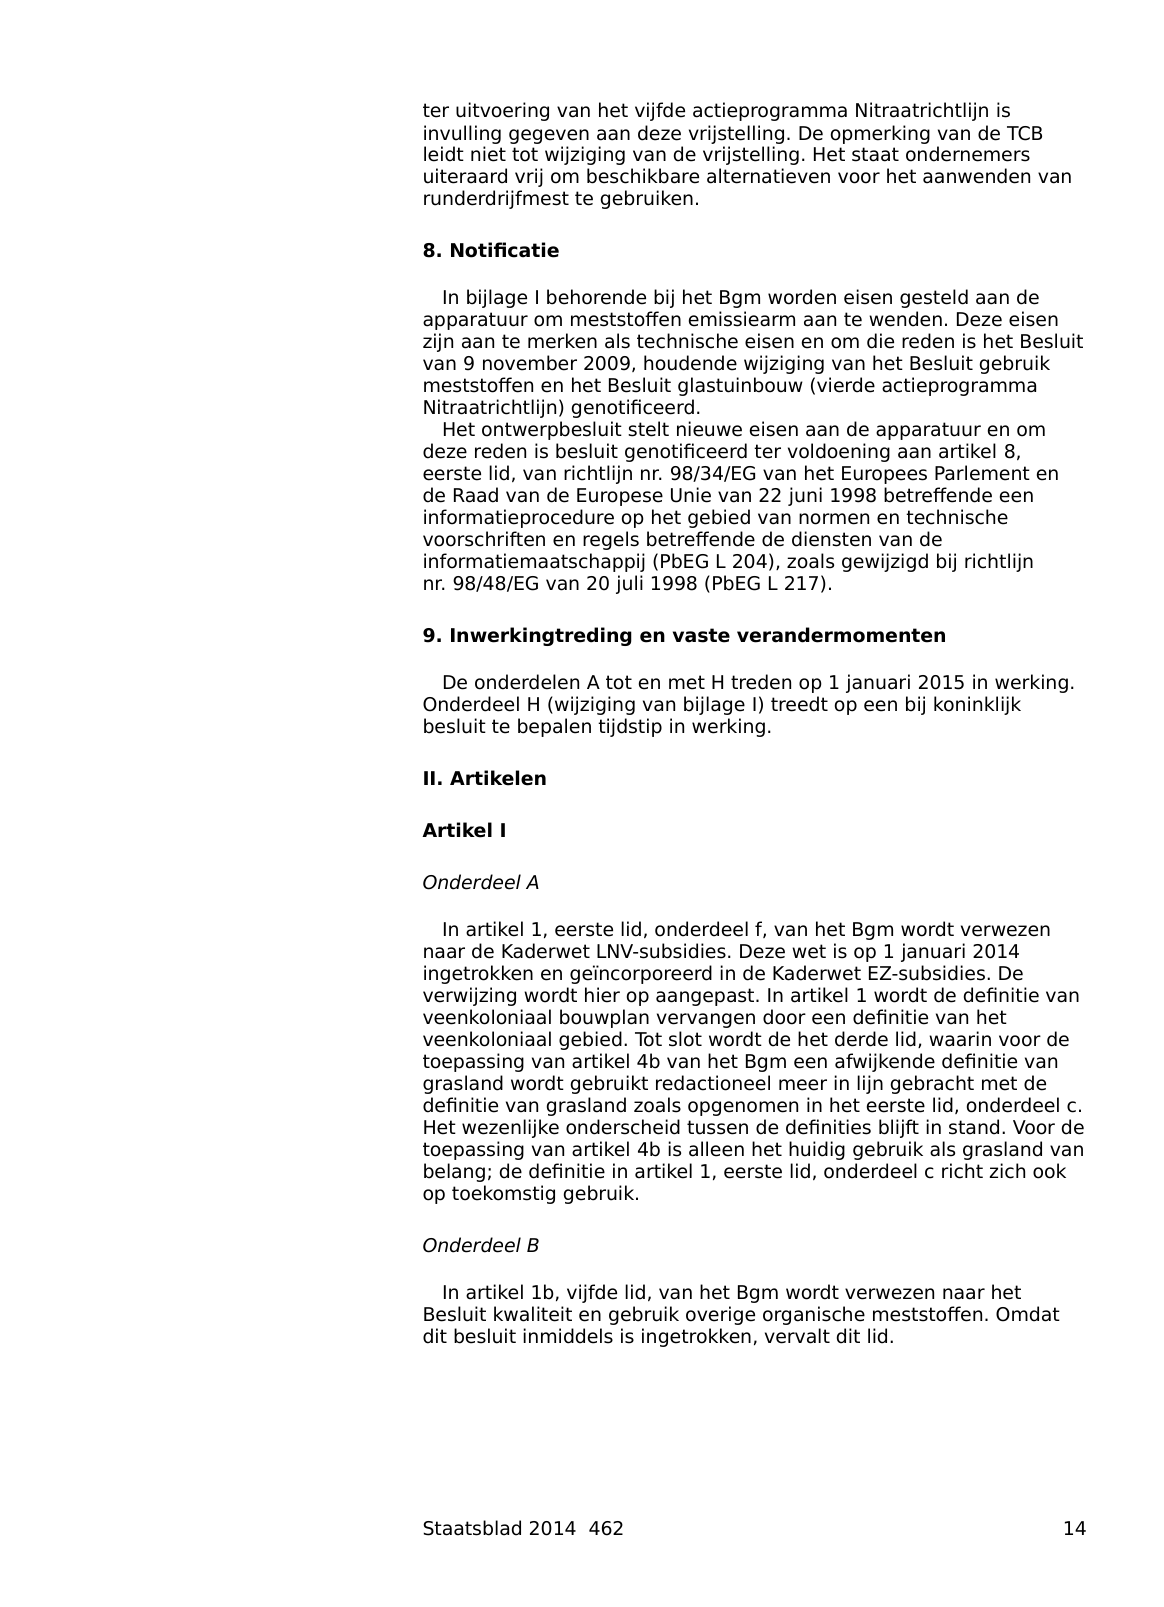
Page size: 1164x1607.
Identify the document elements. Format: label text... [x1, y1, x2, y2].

subtitle II. Artikelen [422, 768, 1087, 790]
subtitle 9. Inwerkingtreding en vaste verandermomenten [422, 625, 1087, 647]
subtitle Onderdeel A [422, 872, 1087, 894]
subtitle 8. Notificatie [422, 240, 1087, 262]
text De onderdelen A tot en met H treden op 1 januari 2015 in werking. Onderdeel H (wijziging van bijlage I) treedt op een bij koninklijk besluit te bepalen tijdstip in werking. [422, 672, 1087, 738]
text In artikel 1, eerste lid, onderdeel f, van het Bgm wordt verwezen naar de Kaderwet LNV-subsidies. Deze wet is op 1 januari 2014 ingetrokken en geïncorporeerd in de Kaderwet EZ-subsidies. De verwijzing wordt hier op aangepast. In artikel 1 wordt de definitie van veenkoloniaal bouwplan vervangen door een definitie van het veenkoloniaal gebied. Tot slot wordt de het derde lid, waarin voor de toepassing van artikel 4b van het Bgm een afwijkende definitie van grasland wordt gebruikt redactioneel meer in lijn gebracht met de definitie van grasland zoals opgenomen in het eerste lid, onderdeel c. Het wezenlijke onderscheid tussen de definities blijft in stand. Voor de toepassing van artikel 4b is alleen het huidig gebruik als grasland van belang; de definitie in artikel 1, eerste lid, onderdeel c richt zich ook op toekomstig gebruik. [422, 919, 1087, 1204]
text Het ontwerpbesluit stelt nieuwe eisen aan de apparatuur en om deze reden is besluit genotificeerd ter voldoening aan artikel 8, eerste lid, van richtlijn nr. 98/34/EG van het Europees Parlement en de Raad van de Europese Unie van 22 juni 1998 betreffende een informatieprocedure op het gebied van normen en technische voorschriften en regels betreffende de diensten van de informatiemaatschappij (PbEG L 204), zoals gewijzigd bij richtlijn nr. 98/48/EG van 20 juli 1998 (PbEG L 217). [422, 419, 1087, 595]
subtitle Onderdeel B [422, 1234, 1087, 1257]
subtitle Artikel I [422, 820, 1087, 842]
text In artikel 1b, vijfde lid, van het Bgm wordt verwezen naar het Besluit kwaliteit en gebruik overige organische meststoffen. Omdat dit besluit inmiddels is ingetrokken, vervalt dit lid. [422, 1282, 1087, 1347]
text ter uitvoering van het vijfde actieprogramma Nitraatrichtlijn is invulling gegeven aan deze vrijstelling. De opmerking van de TCB leidt niet tot wijziging van de vrijstelling. Het staat ondernemers uiteraard vrij om beschikbare alternatieven voor het aanwenden van runderdrijfmest te gebruiken. [422, 100, 1087, 210]
text In bijlage I behorende bij het Bgm worden eisen gesteld aan de apparatuur om meststoffen emissiearm aan te wenden. Deze eisen zijn aan te merken als technische eisen en om die reden is het Besluit van 9 november 2009, houdende wijziging van het Besluit gebruik meststoffen en het Besluit glastuinbouw (vierde actieprogramma Nitraatrichtlijn) genotificeerd. [422, 287, 1087, 419]
